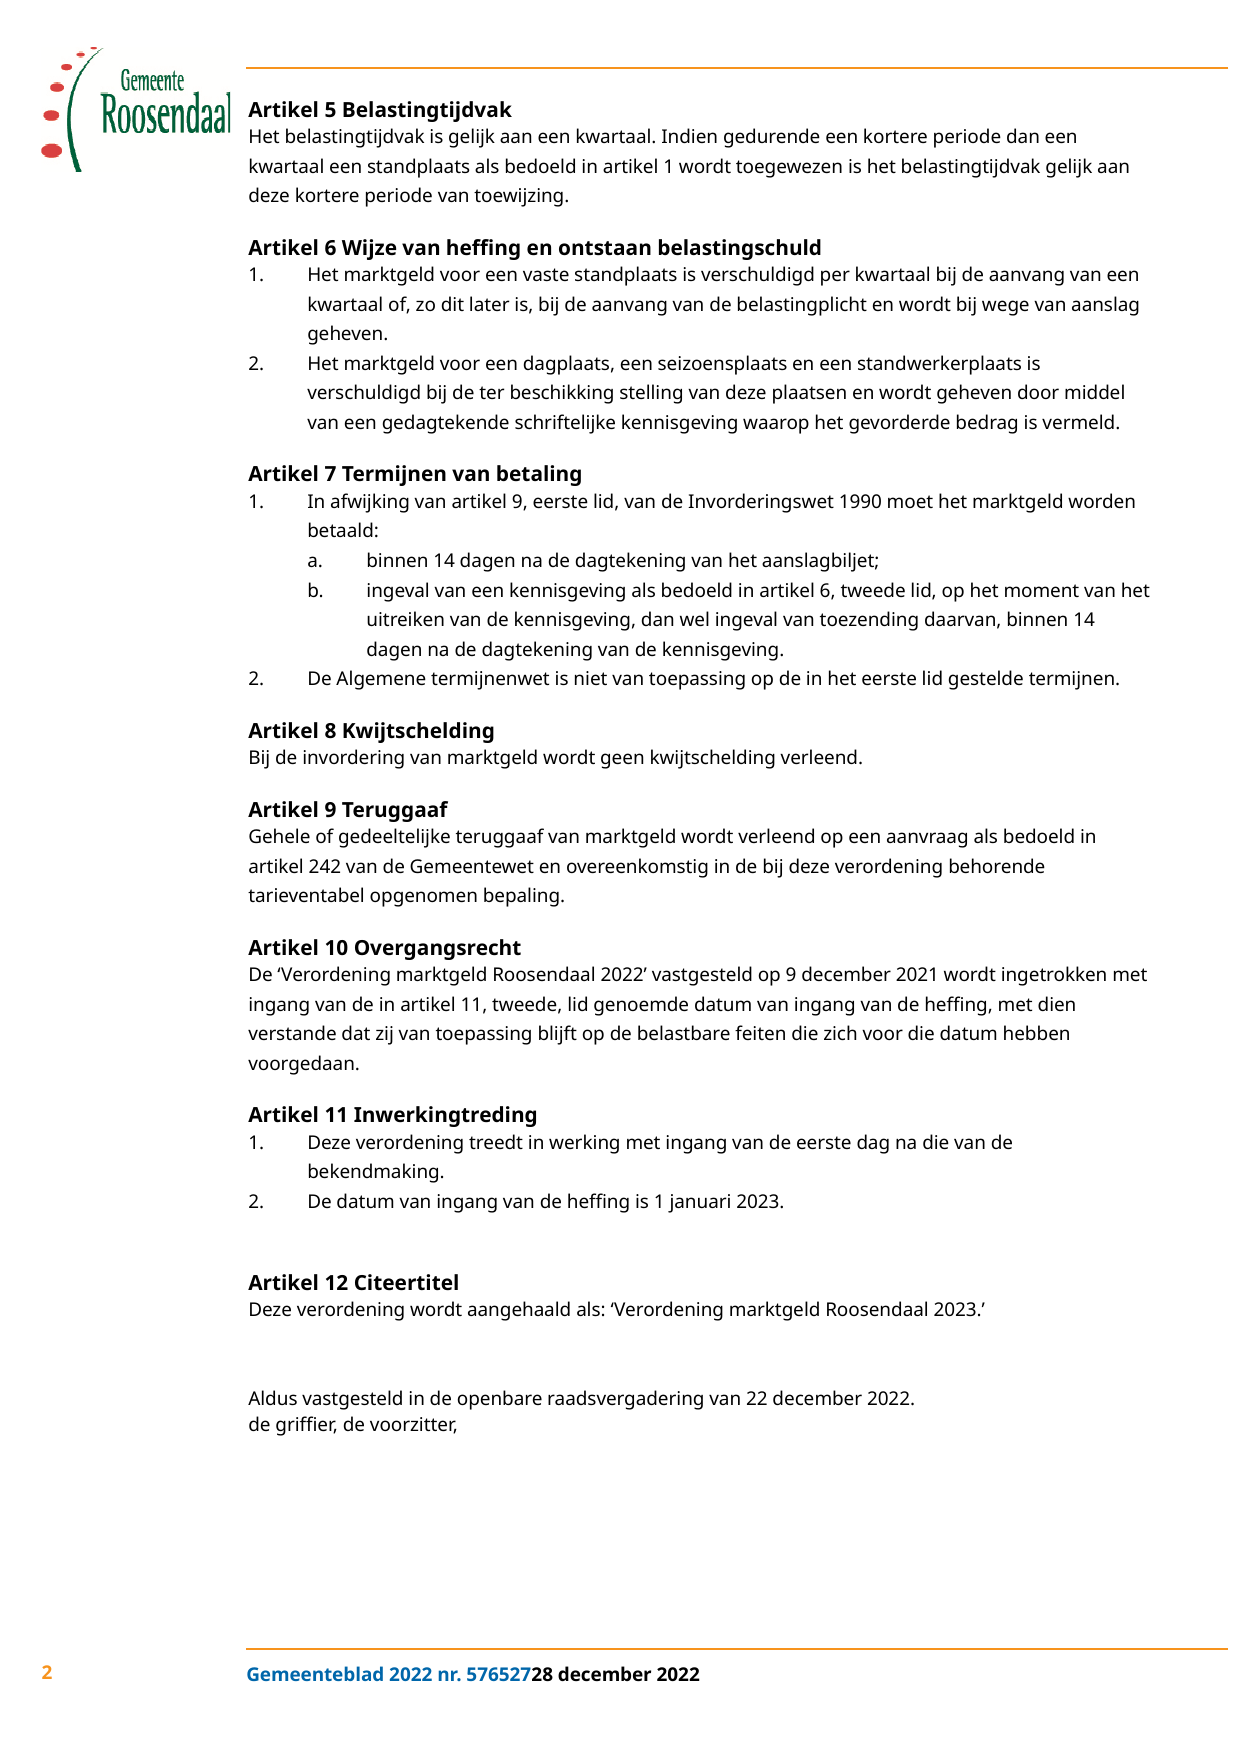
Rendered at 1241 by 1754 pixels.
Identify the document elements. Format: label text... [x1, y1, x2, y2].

text Deze verordening wordt aangehaald als: ‘Verordening marktgeld Roosendaal 2023.’ [248, 1296, 1152, 1322]
text Artikel 8 Kwijtschelding [248, 716, 1152, 744]
list Het marktgeld voor een dagplaats, een seizoensplaats en een standwerkerplaats is verschuldigd bij de ter beschikking stelling van deze plaatsen en wordt geheven door middel van een gedagtekende schriftelijke kennisgeving waarop het gevorderde bedrag is vermeld. [248, 350, 1152, 435]
list In afwijking van artikel 9, eerste lid, van de Invorderingswet 1990 moet het marktgeld worden betaald: [248, 488, 1152, 543]
list ingeval van een kennisgeving als bedoeld in artikel 6, tweede lid, op het moment van het uitreiken van de kennisgeving, dan wel ingeval van toezending daarvan, binnen 14 dagen na de dagtekening van de kennisgeving. [307, 577, 1152, 662]
list Deze verordening treedt in werking met ingang van de eerste dag na die van de bekendmaking. [248, 1129, 1152, 1184]
text Aldus vastgesteld in de openbare raadsvergadering van 22 december 2022. [248, 1385, 1152, 1411]
picture [41, 47, 231, 172]
list De Algemene termijnenwet is niet van toepassing op de in het eerste lid gestelde termijnen. [248, 666, 1152, 691]
text Artikel 12 Citeertitel [248, 1268, 1152, 1296]
text Gehele of gedeeltelijke teruggaaf van marktgeld wordt verleend op een aanvraag als bedoeld in artikel 242 van de Gemeentewet en overeenkomstig in de bij deze verordening behorende tarieventabel opgenomen bepaling. [248, 823, 1152, 908]
text Artikel 11 Inwerkingtreding [248, 1100, 1152, 1129]
list binnen 14 dagen na de dagtekening van het aanslagbiljet; [307, 547, 1152, 573]
text Artikel 5 Belastingtijdvak [248, 95, 1152, 123]
text De ‘Verordening marktgeld Roosendaal 2022’ vastgesteld op 9 december 2021 wordt ingetrokken met ingang van de in artikel 11, tweede, lid genoemde datum van ingang van de heffing, met dien verstande dat zij van toepassing blijft op de belastbare feiten die zich voor die datum hebben voorgedaan. [248, 961, 1152, 1076]
text Artikel 9 Teruggaaf [248, 795, 1152, 823]
text Het belastingtijdvak is gelijk aan een kwartaal. Indien gedurende een kortere periode dan een kwartaal een standplaats als bedoeld in artikel 1 wordt toegewezen is het belastingtijdvak gelijk aan deze kortere periode van toewijzing. [248, 123, 1152, 208]
text Artikel 7 Termijnen van betaling [248, 459, 1152, 488]
text Bij de invordering van marktgeld wordt geen kwijtschelding verleend. [248, 744, 1152, 770]
list Het marktgeld voor een vaste standplaats is verschuldigd per kwartaal bij de aanvang van een kwartaal of, zo dit later is, bij de aanvang van de belastingplicht en wordt bij wege van aanslag geheven. [248, 261, 1152, 346]
text de griffier, de voorzitter, [248, 1411, 1152, 1437]
text Artikel 10 Overgangsrecht [248, 933, 1152, 961]
list De datum van ingang van de heffing is 1 januari 2023. [248, 1188, 1152, 1214]
text Artikel 6 Wijze van heffing en ontstaan belastingschuld [248, 233, 1152, 261]
